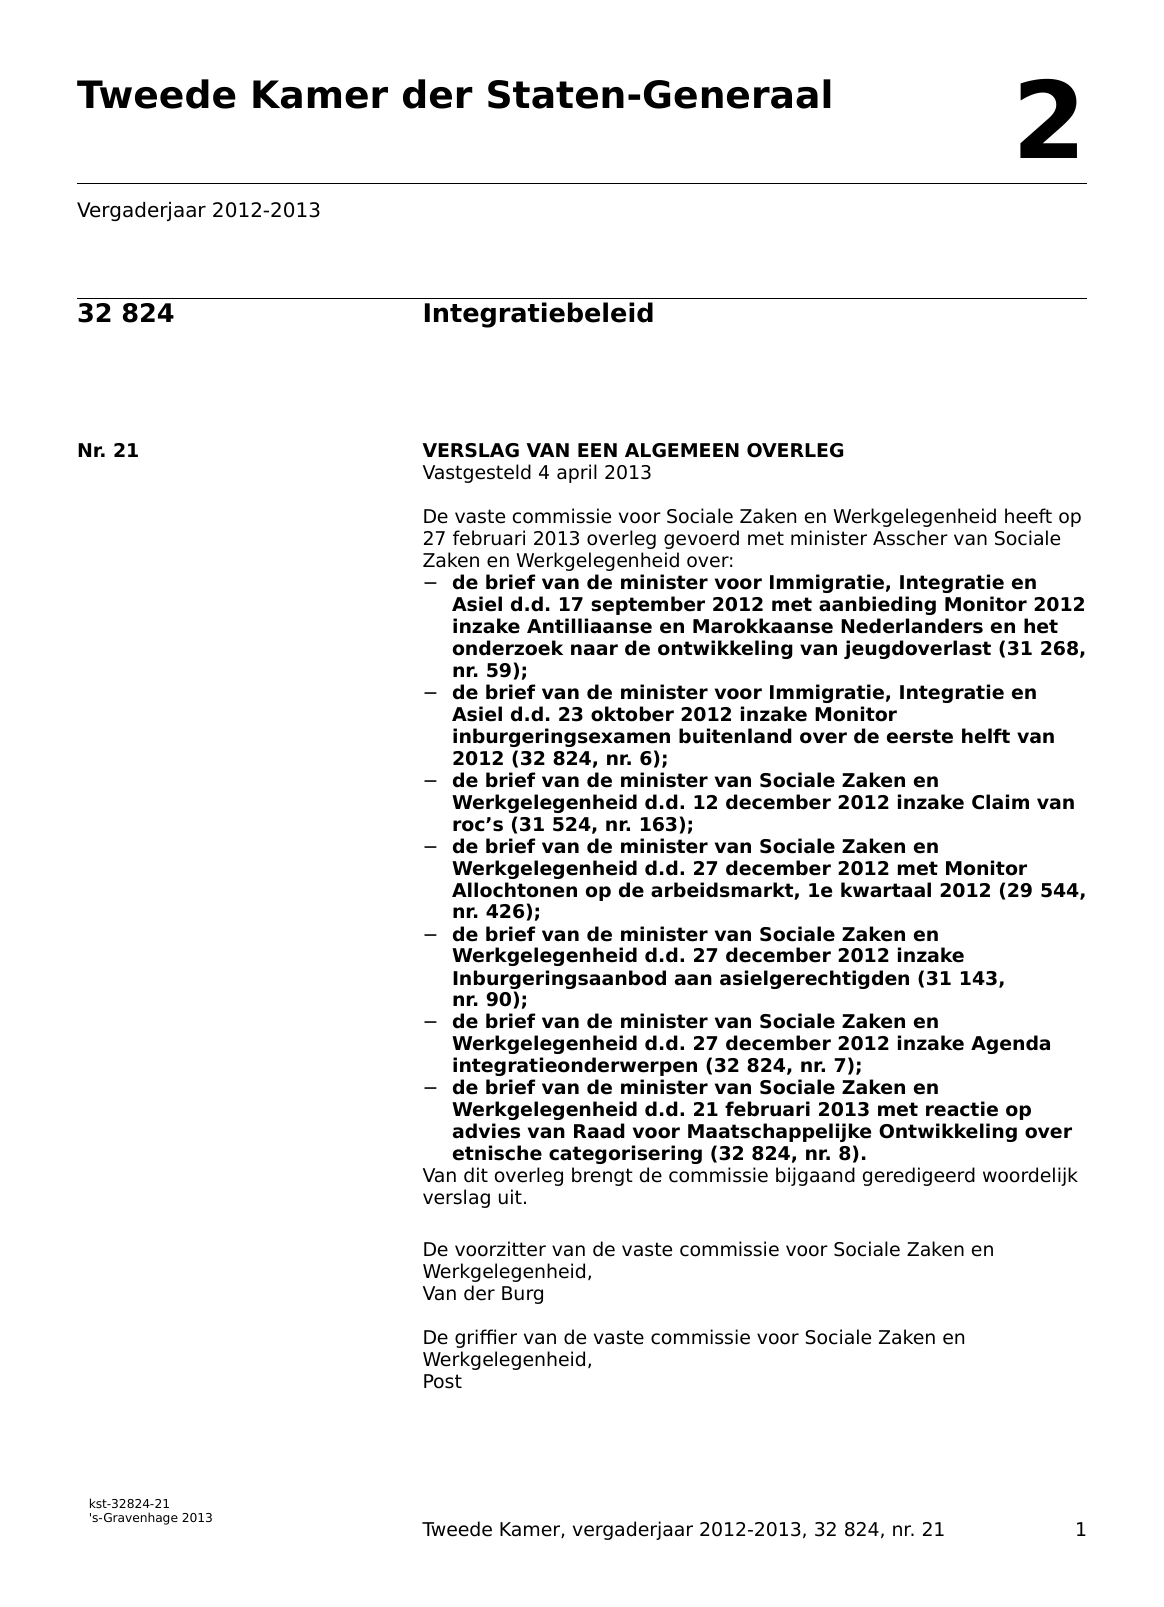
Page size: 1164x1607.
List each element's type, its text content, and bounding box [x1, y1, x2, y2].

text kst-32824-21 [88, 1497, 323, 1511]
text − de brief van de minister van Sociale Zaken en Werkgelegenheid d.d. 27 december 2012 met Monitor Allochtonen op de arbeidsmarkt, 1e kwartaal 2012 (29 544, nr. 426); [422, 836, 1087, 923]
text De vaste commissie voor Sociale Zaken en Werkgelegenheid heeft op 27 februari 2013 overleg gevoerd met minister Asscher van Sociale Zaken en Werkgelegenheid over: [422, 506, 1087, 572]
text De griffier van de vaste commissie voor Sociale Zaken en Werkgelegenheid, Post [422, 1327, 1087, 1393]
text − de brief van de minister van Sociale Zaken en Werkgelegenheid d.d. 12 december 2012 inzake Claim van roc’s (31 524, nr. 163); [422, 769, 1087, 836]
text 's-Gravenhage 2013 [88, 1511, 323, 1525]
text − de brief van de minister voor Immigratie, Integratie en Asiel d.d. 23 oktober 2012 inzake Monitor inburgeringsexamen buitenland over de eerste helft van 2012 (32 824, nr. 6); [422, 682, 1087, 769]
subtitle 32 824 Integratiebeleid [77, 299, 1087, 329]
text − de brief van de minister voor Immigratie, Integratie en Asiel d.d. 17 september 2012 met aanbieding Monitor 2012 inzake Antilliaanse en Marokkaanse Nederlanders en het onderzoek naar de ontwikkeling van jeugdoverlast (31 268, nr. 59); [422, 572, 1087, 682]
text Vastgesteld 4 april 2013 [422, 462, 1087, 484]
table_header Tweede Kamer der Staten-Generaal [77, 59, 886, 183]
text De voorzitter van de vaste commissie voor Sociale Zaken en Werkgelegenheid, Van der Burg [422, 1239, 1087, 1305]
table_header 2 [886, 59, 1087, 183]
subtitle Nr. 21 VERSLAG VAN EEN ALGEMEEN OVERLEG [77, 440, 1087, 462]
text − de brief van de minister van Sociale Zaken en Werkgelegenheid d.d. 27 december 2012 inzake Inburgeringsaanbod aan asielgerechtigden (31 143, nr. 90); [422, 923, 1087, 1011]
text − de brief van de minister van Sociale Zaken en Werkgelegenheid d.d. 21 februari 2013 met reactie op advies van Raad voor Maatschappelijke Ontwikkeling over etnische categorisering (32 824, nr. 8). [422, 1077, 1087, 1165]
text − de brief van de minister van Sociale Zaken en Werkgelegenheid d.d. 27 december 2012 inzake Agenda integratieonderwerpen (32 824, nr. 7); [422, 1011, 1087, 1077]
text Van dit overleg brengt de commissie bijgaand geredigeerd woordelijk verslag uit. [422, 1165, 1087, 1209]
table_cell Vergaderjaar 2012-2013 [77, 184, 1087, 298]
